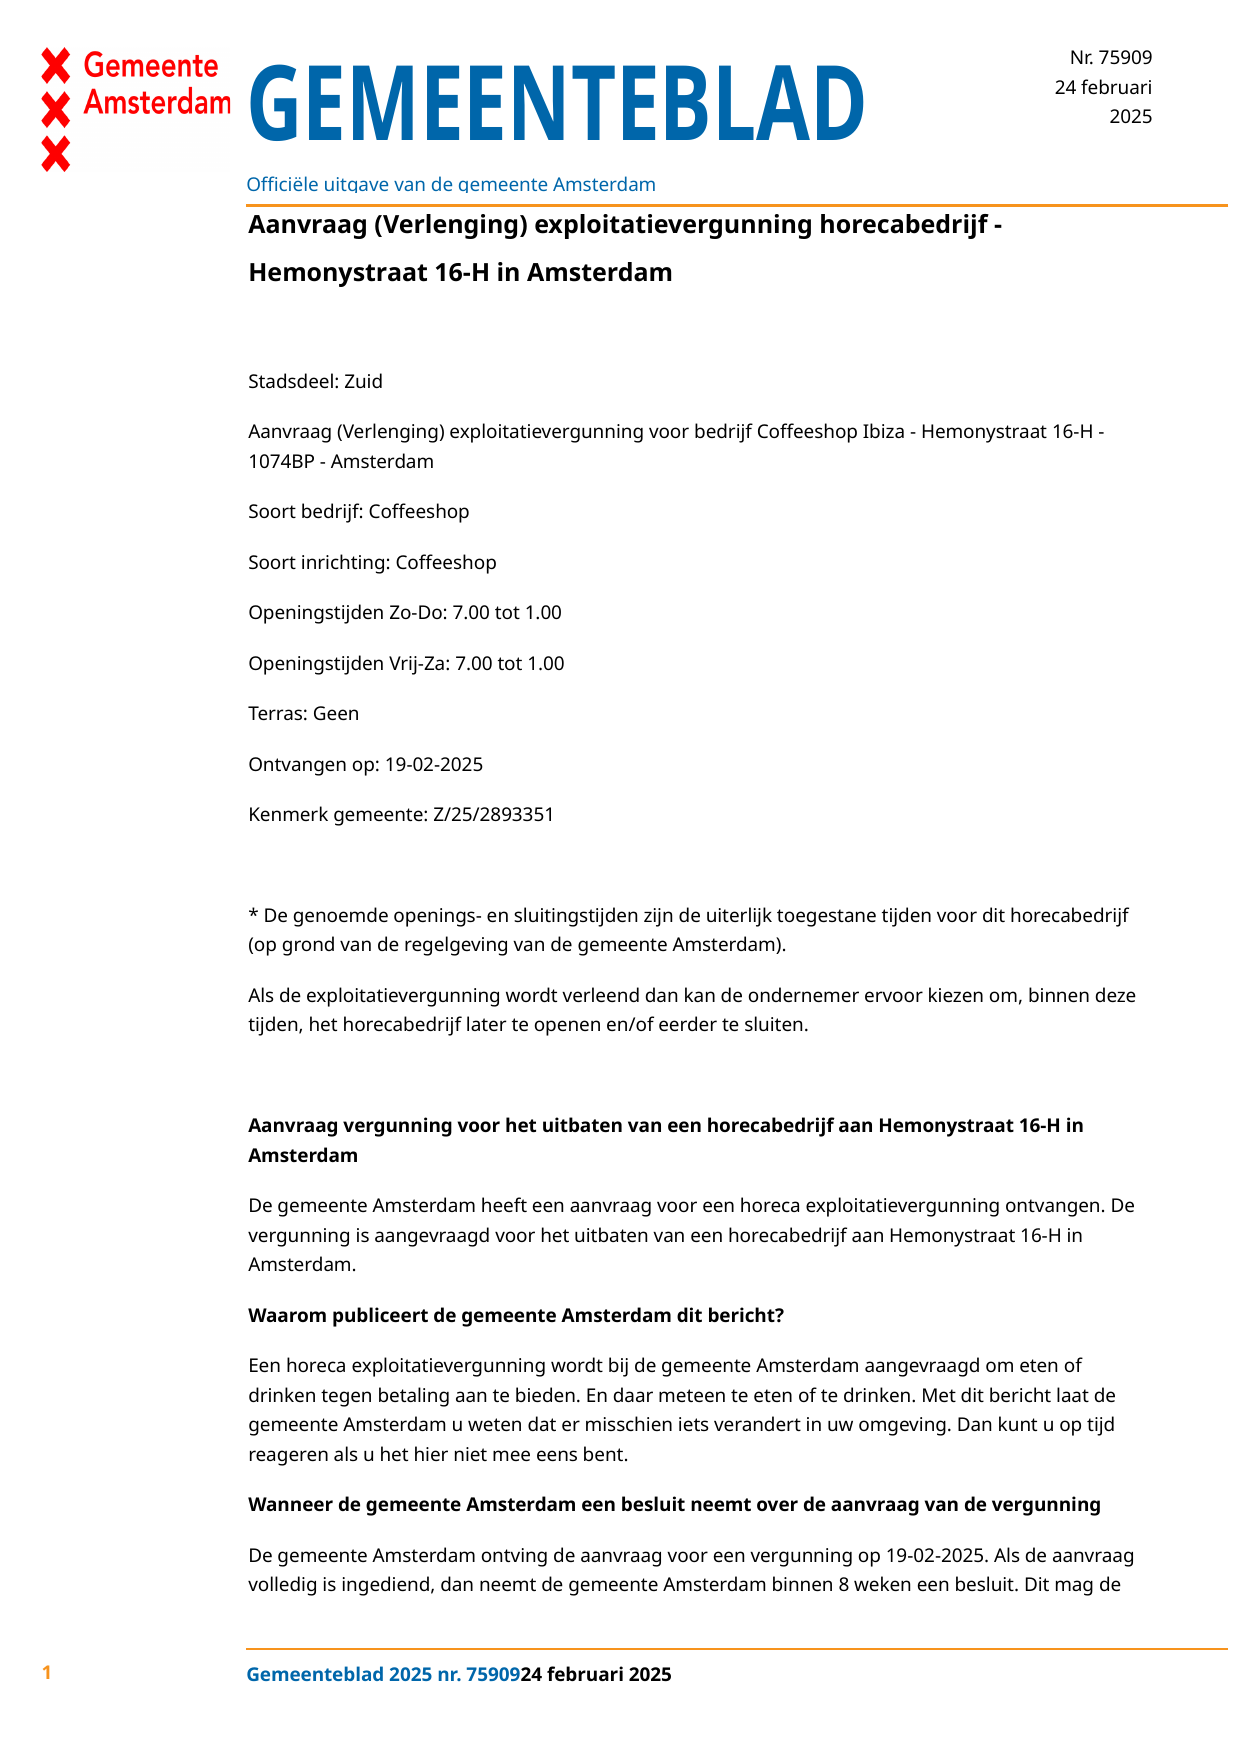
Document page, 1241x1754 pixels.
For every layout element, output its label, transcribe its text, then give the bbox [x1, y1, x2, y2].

text Stadsdeel: Zuid [248, 368, 1152, 394]
text Als de exploitatievergunning wordt verleend dan kan de ondernemer ervoor kiezen om, binnen deze tijden, het horecabedrijf later te openen en/of eerder te sluiten. [248, 982, 1152, 1037]
text Ontvangen op: 19-02-2025 [248, 751, 1152, 777]
text Openingstijden Vrij-Za: 7.00 tot 1.00 [248, 650, 1152, 676]
text * De genoemde openings- en sluitingstijden zijn de uiterlijk toegestane tijden voor dit horecabedrijf (op grond van de regelgeving van de gemeente Amsterdam). [248, 902, 1152, 957]
text Aanvraag vergunning voor het uitbaten van een horecabedrijf aan Hemonystraat 16-H in Amsterdam [248, 1112, 1152, 1168]
text Een horeca exploitatievergunning wordt bij de gemeente Amsterdam aangevraagd om eten of drinken tegen betaling aan te bieden. En daar meteen te eten of te drinken. Met dit bericht laat de gemeente Amsterdam u weten dat er misschien iets verandert in uw omgeving. Dan kunt u op tijd reageren als u het hier niet mee eens bent. [248, 1352, 1152, 1467]
text Kenmerk gemeente: Z/25/2893351 [248, 801, 1152, 827]
text Openingstijden Zo-Do: 7.00 tot 1.00 [248, 599, 1152, 625]
text De gemeente Amsterdam ontving de aanvraag voor een vergunning op 19-02-2025. Als de aanvraag volledig is ingediend, dan neemt de gemeente Amsterdam binnen 8 weken een besluit. Dit mag de [248, 1542, 1152, 1597]
text Aanvraag (Verlenging) exploitatievergunning voor bedrijf Coffeeshop Ibiza - Hemonystraat 16-H - 1074BP - Amsterdam [248, 419, 1152, 474]
picture [41, 47, 231, 172]
text Waarom publiceert de gemeente Amsterdam dit bericht? [248, 1302, 1152, 1328]
text Soort bedrijf: Coffeeshop [248, 499, 1152, 524]
text De gemeente Amsterdam heeft een aanvraag voor een horeca exploitatievergunning ontvangen. De vergunning is aangevraagd voor het uitbaten van een horecabedrijf aan Hemonystraat 16-H in Amsterdam. [248, 1192, 1152, 1277]
text Wanneer de gemeente Amsterdam een besluit neemt over de aanvraag van de vergunning [248, 1492, 1152, 1517]
text Soort inrichting: Coffeeshop [248, 549, 1152, 575]
text Aanvraag (Verlenging) exploitatievergunning horecabedrijf - Hemonystraat 16-H in Amsterdam [248, 207, 1152, 288]
text Terras: Geen [248, 700, 1152, 726]
